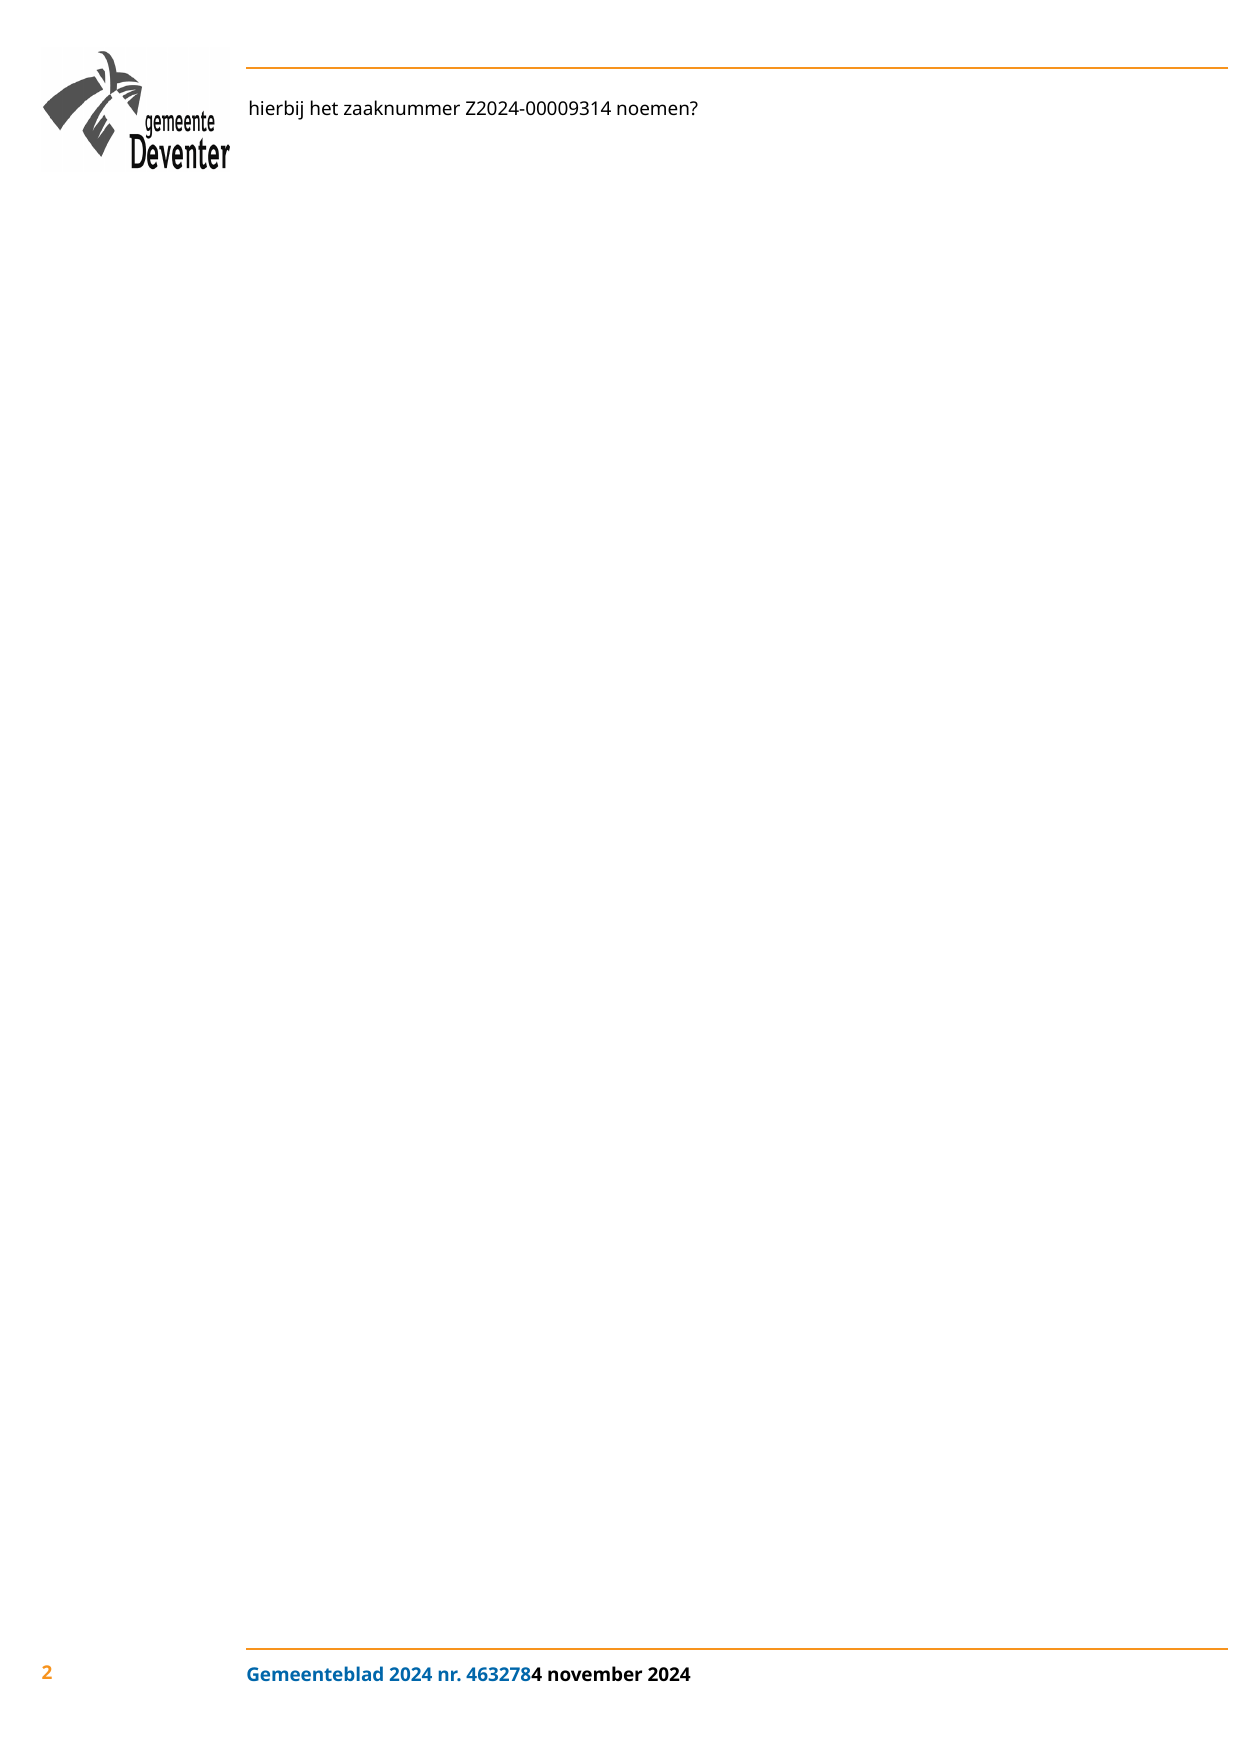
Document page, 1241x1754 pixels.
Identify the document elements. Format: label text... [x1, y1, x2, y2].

text hierbij het zaaknummer Z2024-00009314 noemen? [248, 95, 1152, 121]
picture [41, 47, 231, 172]
